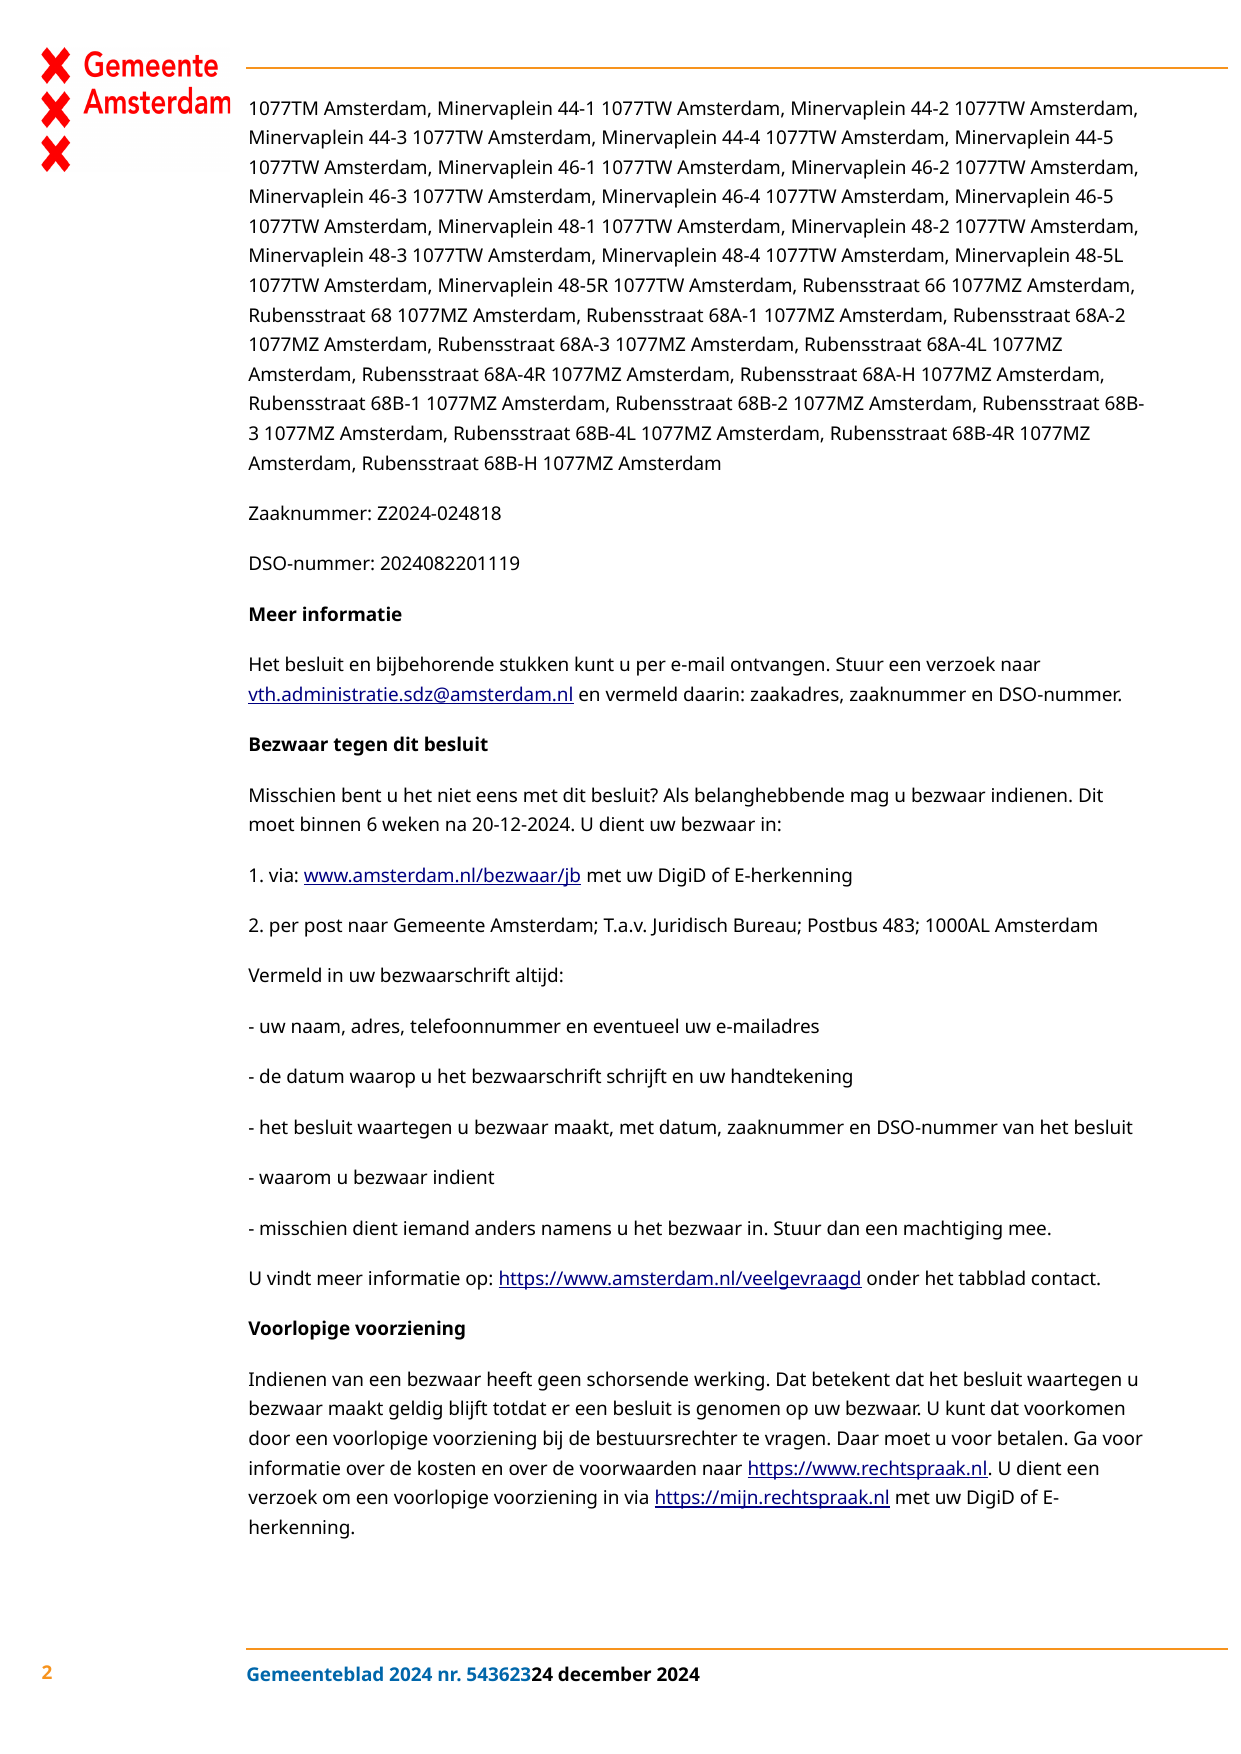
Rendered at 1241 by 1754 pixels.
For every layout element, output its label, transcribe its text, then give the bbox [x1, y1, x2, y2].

text - waarom u bezwaar indient [248, 1164, 1152, 1190]
text - het besluit waartegen u bezwaar maakt, met datum, zaaknummer en DSO-nummer van het besluit [248, 1114, 1152, 1140]
text - de datum waarop u het bezwaarschrift schrijft en uw handtekening [248, 1063, 1152, 1089]
text - misschien dient iemand anders namens u het bezwaar in. Stuur dan een machtiging mee. [248, 1215, 1152, 1241]
picture [41, 47, 231, 172]
text Zaaknummer: Z2024-024818 [248, 500, 1152, 526]
text U vindt meer informatie op: https://www.amsterdam.nl/veelgevraagd onder het tabblad contact. [248, 1265, 1152, 1291]
text Meer informatie [248, 601, 1152, 627]
text - uw naam, adres, telefoonnummer en eventueel uw e-mailadres [248, 1013, 1152, 1039]
text Indienen van een bezwaar heeft geen schorsende werking. Dat betekent dat het besluit waartegen u bezwaar maakt geldig blijft totdat er een besluit is genomen op uw bezwaar. U kunt dat voorkomen door een voorlopige voorziening bij de bestuursrechter te vragen. Daar moet u voor betalen. Ga voor informatie over de kosten en over de voorwaarden naar https://www.rechtspraak.nl. U dient een verzoek om een voorlopige voorziening in via https://mijn.rechtspraak.nl met uw DigiD of E-herkenning. [248, 1366, 1152, 1540]
text Misschien bent u het niet eens met dit besluit? Als belanghebbende mag u bezwaar indienen. Dit moet binnen 6 weken na 20-12-2024. U dient uw bezwaar in: [248, 782, 1152, 837]
text DSO-nummer: 2024082201119 [248, 551, 1152, 576]
text Het besluit en bijbehorende stukken kunt u per e-mail ontvangen. Stuur een verzoek naar vth.administratie.sdz@amsterdam.nl en vermeld daarin: zaakadres, zaaknummer en DSO-nummer. [248, 651, 1152, 707]
text Vermeld in uw bezwaarschrift altijd: [248, 963, 1152, 988]
text 2. per post naar Gemeente Amsterdam; T.a.v. Juridisch Bureau; Postbus 483; 1000AL Amsterdam [248, 912, 1152, 938]
text 1077TM Amsterdam, Minervaplein 44-1 1077TW Amsterdam, Minervaplein 44-2 1077TW Amsterdam, Minervaplein 44-3 1077TW Amsterdam, Minervaplein 44-4 1077TW Amsterdam, Minervaplein 44-5 1077TW Amsterdam, Minervaplein 46-1 1077TW Amsterdam, Minervaplein 46-2 1077TW Amsterdam, Minervaplein 46-3 1077TW Amsterdam, Minervaplein 46-4 1077TW Amsterdam, Minervaplein 46-5 1077TW Amsterdam, Minervaplein 48-1 1077TW Amsterdam, Minervaplein 48-2 1077TW Amsterdam, Minervaplein 48-3 1077TW Amsterdam, Minervaplein 48-4 1077TW Amsterdam, Minervaplein 48-5L 1077TW Amsterdam, Minervaplein 48-5R 1077TW Amsterdam, Rubensstraat 66 1077MZ Amsterdam, Rubensstraat 68 1077MZ Amsterdam, Rubensstraat 68A-1 1077MZ Amsterdam, Rubensstraat 68A-2 1077MZ Amsterdam, Rubensstraat 68A-3 1077MZ Amsterdam, Rubensstraat 68A-4L 1077MZ Amsterdam, Rubensstraat 68A-4R 1077MZ Amsterdam, Rubensstraat 68A-H 1077MZ Amsterdam, Rubensstraat 68B-1 1077MZ Amsterdam, Rubensstraat 68B-2 1077MZ Amsterdam, Rubensstraat 68B-3 1077MZ Amsterdam, Rubensstraat 68B-4L 1077MZ Amsterdam, Rubensstraat 68B-4R 1077MZ Amsterdam, Rubensstraat 68B-H 1077MZ Amsterdam [248, 95, 1152, 476]
text Bezwaar tegen dit besluit [248, 731, 1152, 757]
text 1. via: www.amsterdam.nl/bezwaar/jb met uw DigiD of E-herkenning [248, 862, 1152, 888]
text Voorlopige voorziening [248, 1316, 1152, 1341]
